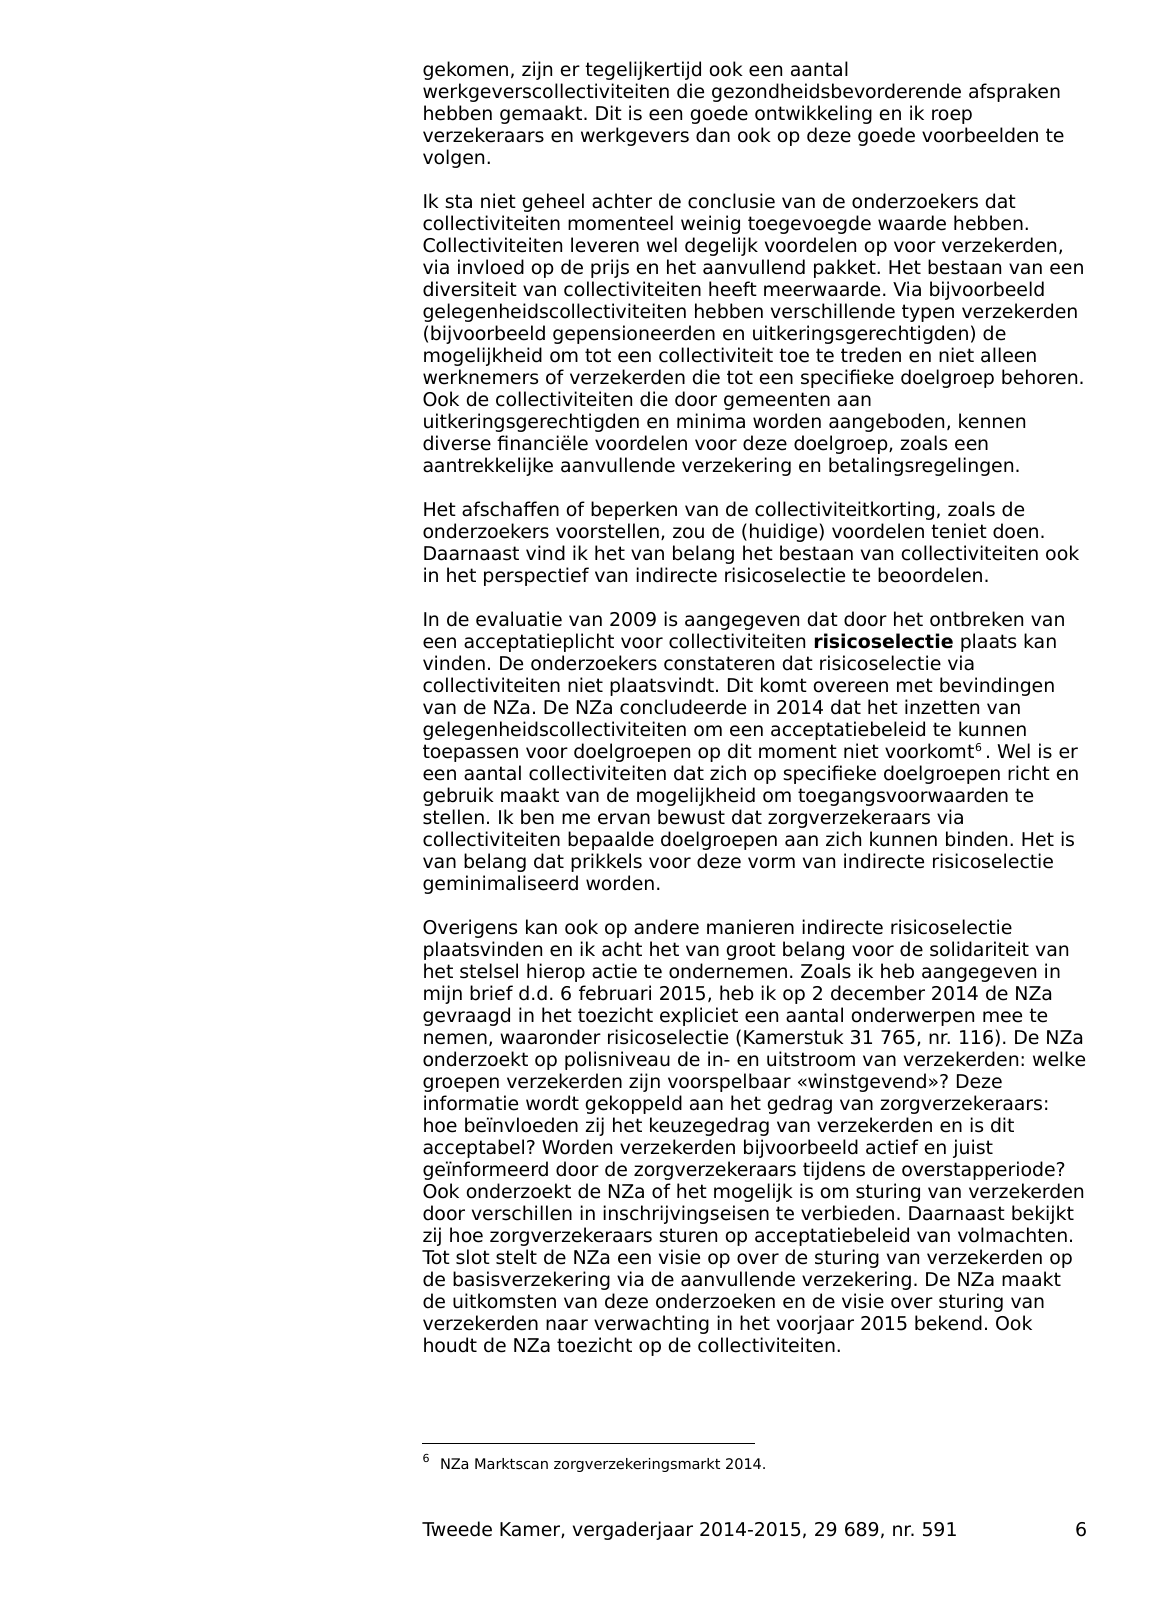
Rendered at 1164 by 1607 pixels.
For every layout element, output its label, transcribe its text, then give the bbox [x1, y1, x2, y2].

text Het afschaffen of beperken van de collectiviteitkorting, zoals de onderzoekers voorstellen, zou de (huidige) voordelen teniet doen. Daarnaast vind ik het van belang het bestaan van collectiviteiten ook in het perspectief van indirecte risicoselectie te beoordelen. [422, 499, 1087, 587]
text Overigens kan ook op andere manieren indirecte risicoselectie plaatsvinden en ik acht het van groot belang voor de solidariteit van het stelsel hierop actie te ondernemen. Zoals ik heb aangegeven in mijn brief d.d. 6 februari 2015, heb ik op 2 december 2014 de NZa gevraagd in het toezicht expliciet een aantal onderwerpen mee te nemen, waaronder risicoselectie (Kamerstuk 31 765, nr. 116). De NZa onderzoekt op polisniveau de in- en uitstroom van verzekerden: welke groepen verzekerden zijn voorspelbaar «winstgevend»? Deze informatie wordt gekoppeld aan het gedrag van zorgverzekeraars: hoe beïnvloeden zij het keuzegedrag van verzekerden en is dit acceptabel? Worden verzekerden bijvoorbeeld actief en juist geïnformeerd door de zorgverzekeraars tijdens de overstapperiode? Ook onderzoekt de NZa of het mogelijk is om sturing van verzekerden door verschillen in inschrijvingseisen te verbieden. Daarnaast bekijkt zij hoe zorgverzekeraars sturen op acceptatiebeleid van volmachten. Tot slot stelt de NZa een visie op over de sturing van verzekerden op de basisverzekering via de aanvullende verzekering. De NZa maakt de uitkomsten van deze onderzoeken en de visie over sturing van verzekerden naar verwachting in het voorjaar 2015 bekend. Ook houdt de NZa toezicht op de collectiviteiten. [422, 917, 1087, 1357]
text NZa Marktscan zorgverzekeringsmarkt 2014. [422, 1452, 1087, 1474]
text Ik sta niet geheel achter de conclusie van de onderzoekers dat collectiviteiten momenteel weinig toegevoegde waarde hebben. Collectiviteiten leveren wel degelijk voordelen op voor verzekerden, via invloed op de prijs en het aanvullend pakket. Het bestaan van een diversiteit van collectiviteiten heeft meerwaarde. Via bijvoorbeeld gelegenheidscollectiviteiten hebben verschillende typen verzekerden (bijvoorbeeld gepensioneerden en uitkeringsgerechtigden) de mogelijkheid om tot een collectiviteit toe te treden en niet alleen werknemers of verzekerden die tot een specifieke doelgroep behoren. Ook de collectiviteiten die door gemeenten aan uitkeringsgerechtigden en minima worden aangeboden, kennen diverse financiële voordelen voor deze doelgroep, zoals een aantrekkelijke aanvullende verzekering en betalingsregelingen. [422, 191, 1087, 477]
text gekomen, zijn er tegelijkertijd ook een aantal werkgeverscollectiviteiten die gezondheidsbevorderende afspraken hebben gemaakt. Dit is een goede ontwikkeling en ik roep verzekeraars en werkgevers dan ook op deze goede voorbeelden te volgen. [422, 59, 1087, 169]
text In de evaluatie van 2009 is aangegeven dat door het ontbreken van een acceptatieplicht voor collectiviteiten risicoselectie plaats kan vinden. De onderzoekers constateren dat risicoselectie via collectiviteiten niet plaatsvindt. Dit komt overeen met bevindingen van de NZa. De NZa concludeerde in 2014 dat het inzetten van gelegenheidscollectiviteiten om een acceptatiebeleid te kunnen toepassen voor doelgroepen op dit moment niet voorkomt. Wel is er een aantal collectiviteiten dat zich op specifieke doelgroepen richt en gebruik maakt van de mogelijkheid om toegangsvoorwaarden te stellen. Ik ben me ervan bewust dat zorgverzekeraars via collectiviteiten bepaalde doelgroepen aan zich kunnen binden. Het is van belang dat prikkels voor deze vorm van indirecte risicoselectie geminimaliseerd worden. [422, 609, 1087, 895]
